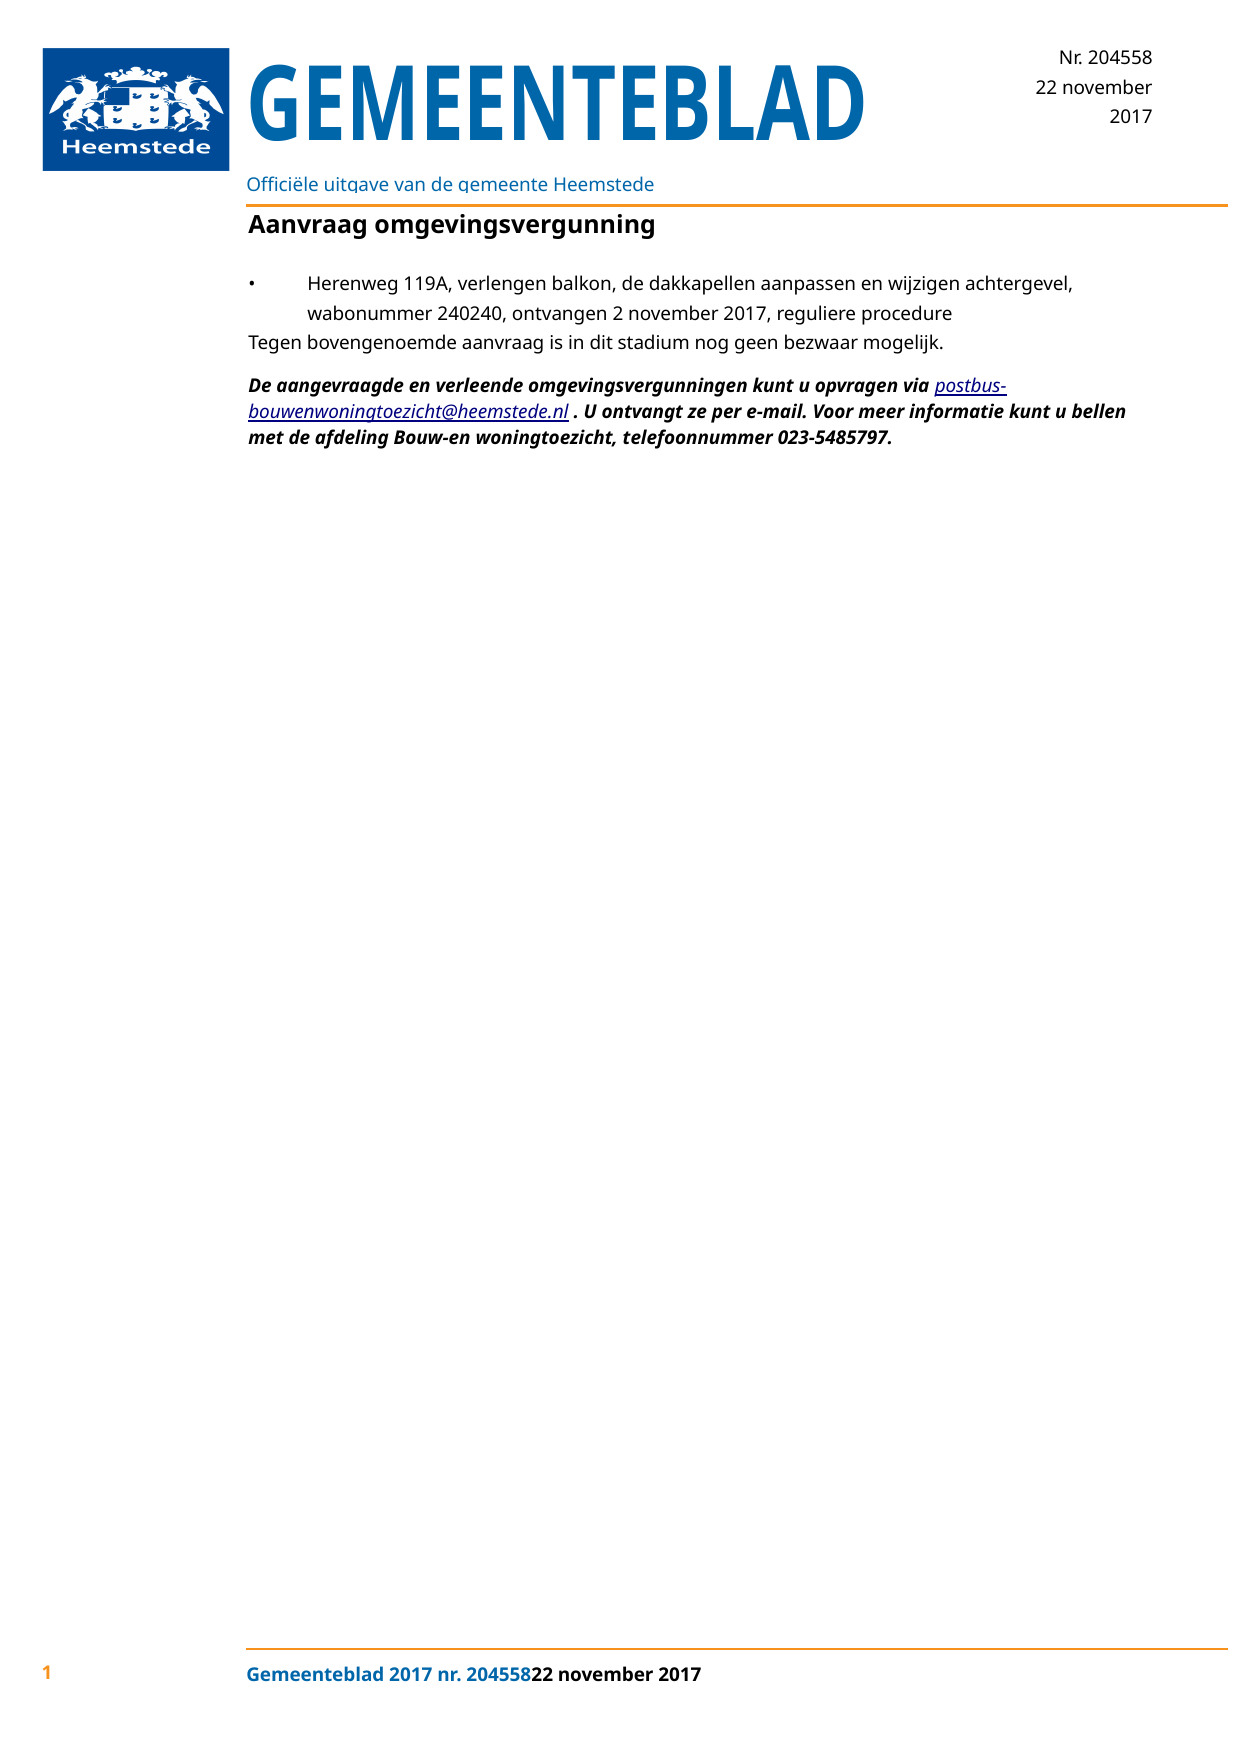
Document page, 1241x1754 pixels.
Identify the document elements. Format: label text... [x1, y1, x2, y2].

text De aangevraagde en verleende omgevingsvergunningen kunt u opvragen via postbus-bouwenwoningtoezicht@heemstede.nl . U ontvangt ze per e-mail. Voor meer informatie kunt u bellen met de afdeling Bouw-en woningtoezicht, telefoonnummer 023-5485797. [248, 373, 1152, 450]
picture [41, 47, 231, 172]
text Aanvraag omgevingsvergunning [248, 207, 1152, 241]
text Tegen bovengenoemde aanvraag is in dit stadium nog geen bezwaar mogelijk. [248, 329, 1152, 355]
list Herenweg 119A, verlengen balkon, de dakkapellen aanpassen en wijzigen achtergevel, wabonummer 240240, ontvangen 2 november 2017, reguliere procedure [248, 270, 1152, 326]
